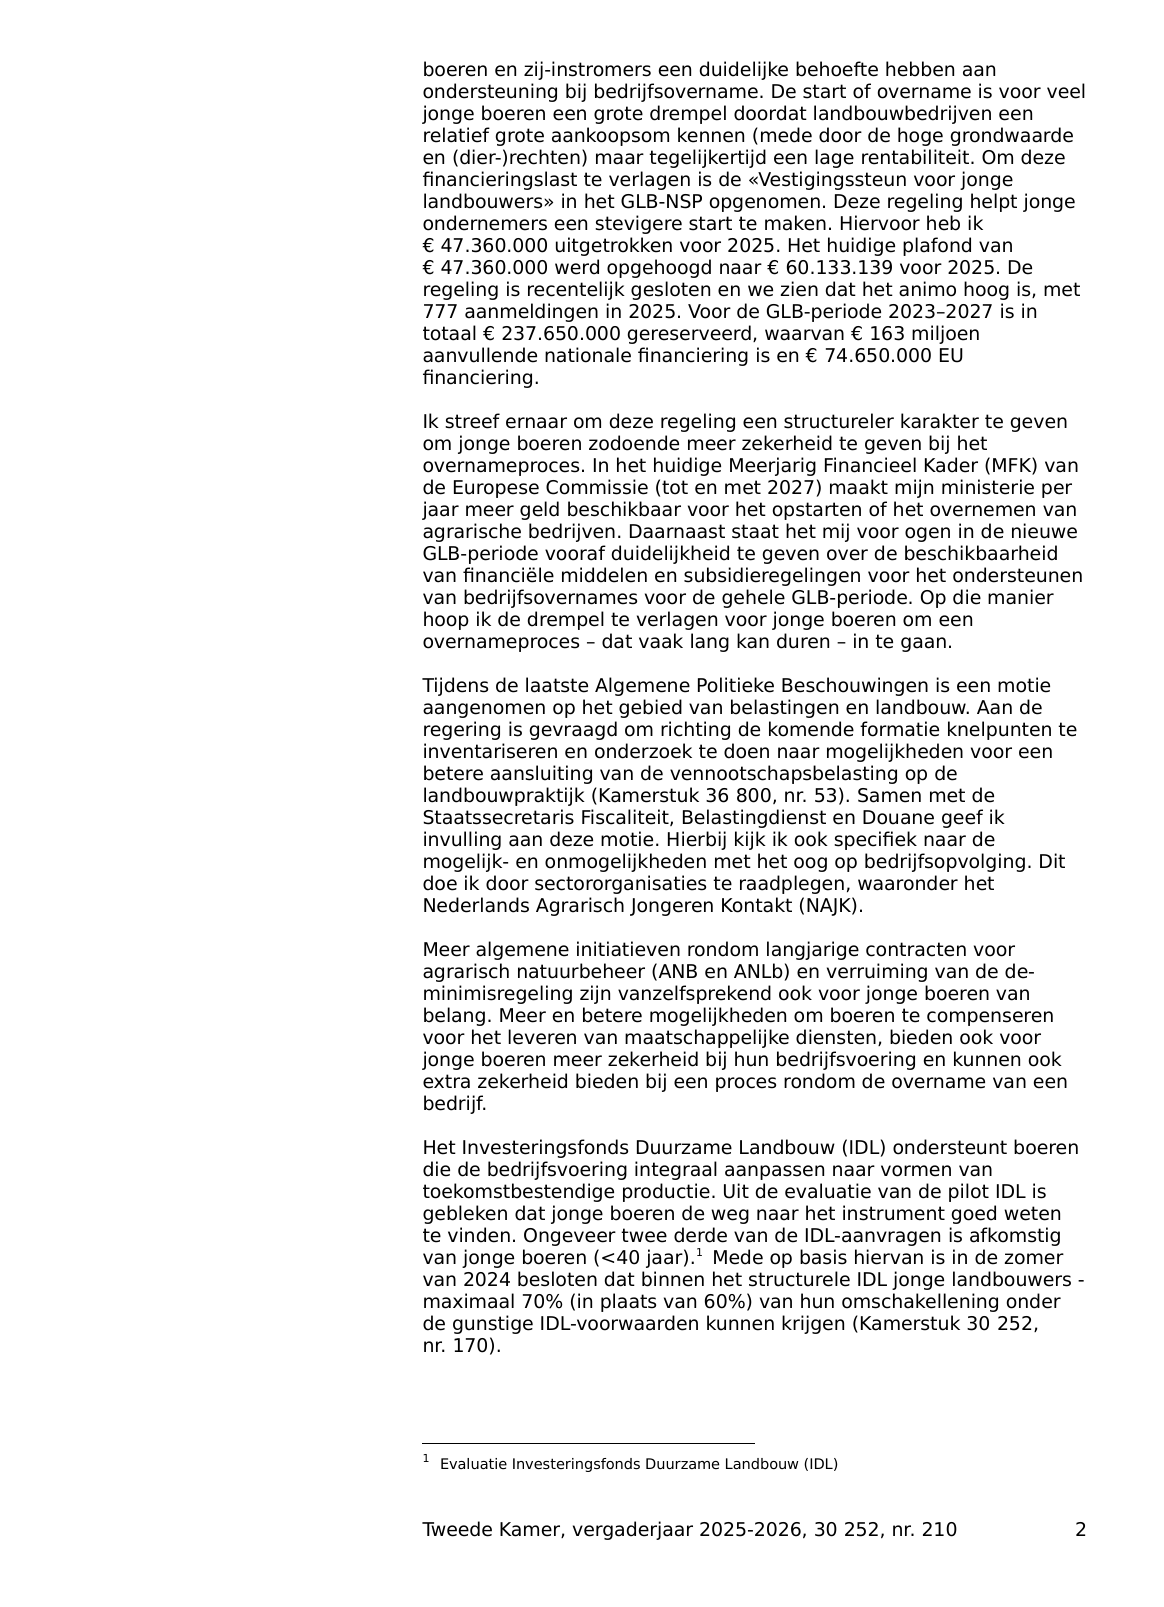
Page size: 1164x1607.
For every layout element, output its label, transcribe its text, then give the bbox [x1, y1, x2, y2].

text Evaluatie Investeringsfonds Duurzame Landbouw (IDL) [422, 1452, 1087, 1474]
text Tijdens de laatste Algemene Politieke Beschouwingen is een motie aangenomen op het gebied van belastingen en landbouw. Aan de regering is gevraagd om richting de komende formatie knelpunten te inventariseren en onderzoek te doen naar mogelijkheden voor een betere aansluiting van de vennootschapsbelasting op de landbouwpraktijk (Kamerstuk 36 800, nr. 53). Samen met de Staatssecretaris Fiscaliteit, Belastingdienst en Douane geef ik invulling aan deze motie. Hierbij kijk ik ook specifiek naar de mogelijk- en onmogelijkheden met het oog op bedrijfsopvolging. Dit doe ik door sectororganisaties te raadplegen, waaronder het Nederlands Agrarisch Jongeren Kontakt (NAJK). [422, 675, 1087, 917]
text Meer algemene initiatieven rondom langjarige contracten voor agrarisch natuurbeheer (ANB en ANLb) en verruiming van de de-minimisregeling zijn vanzelfsprekend ook voor jonge boeren van belang. Meer en betere mogelijkheden om boeren te compenseren voor het leveren van maatschappelijke diensten, bieden ook voor jonge boeren meer zekerheid bij hun bedrijfsvoering en kunnen ook extra zekerheid bieden bij een proces rondom de overname van een bedrijf. [422, 939, 1087, 1115]
text Het Investeringsfonds Duurzame Landbouw (IDL) ondersteunt boeren die de bedrijfsvoering integraal aanpassen naar vormen van toekomstbestendige productie. Uit de evaluatie van de pilot IDL is gebleken dat jonge boeren de weg naar het instrument goed weten te vinden. Ongeveer twee derde van de IDL-aanvragen is afkomstig van jonge boeren (<40 jaar). Mede op basis hiervan is in de zomer van 2024 besloten dat binnen het structurele IDL jonge landbouwers -maximaal 70% (in plaats van 60%) van hun omschakellening onder de gunstige IDL-voorwaarden kunnen krijgen (Kamerstuk 30 252, nr. 170). [422, 1137, 1087, 1357]
text boeren en zij-instromers een duidelijke behoefte hebben aan ondersteuning bij bedrijfsovername. De start of overname is voor veel jonge boeren een grote drempel doordat landbouwbedrijven een relatief grote aankoopsom kennen (mede door de hoge grondwaarde en (dier-)rechten) maar tegelijkertijd een lage rentabiliteit. Om deze financieringslast te verlagen is de «Vestigingssteun voor jonge landbouwers» in het GLB-NSP opgenomen. Deze regeling helpt jonge ondernemers een stevigere start te maken. Hiervoor heb ik € 47.360.000 uitgetrokken voor 2025. Het huidige plafond van € 47.360.000 werd opgehoogd naar € 60.133.139 voor 2025. De regeling is recentelijk gesloten en we zien dat het animo hoog is, met 777 aanmeldingen in 2025. Voor de GLB-periode 2023–2027 is in totaal € 237.650.000 gereserveerd, waarvan € 163 miljoen aanvullende nationale financiering is en € 74.650.000 EU financiering. [422, 59, 1087, 389]
text Ik streef ernaar om deze regeling een structureler karakter te geven om jonge boeren zodoende meer zekerheid te geven bij het overnameproces. In het huidige Meerjarig Financieel Kader (MFK) van de Europese Commissie (tot en met 2027) maakt mijn ministerie per jaar meer geld beschikbaar voor het opstarten of het overnemen van agrarische bedrijven. Daarnaast staat het mij voor ogen in de nieuwe GLB-periode vooraf duidelijkheid te geven over de beschikbaarheid van financiële middelen en subsidieregelingen voor het ondersteunen van bedrijfsovernames voor de gehele GLB-periode. Op die manier hoop ik de drempel te verlagen voor jonge boeren om een overnameproces – dat vaak lang kan duren – in te gaan. [422, 411, 1087, 653]
